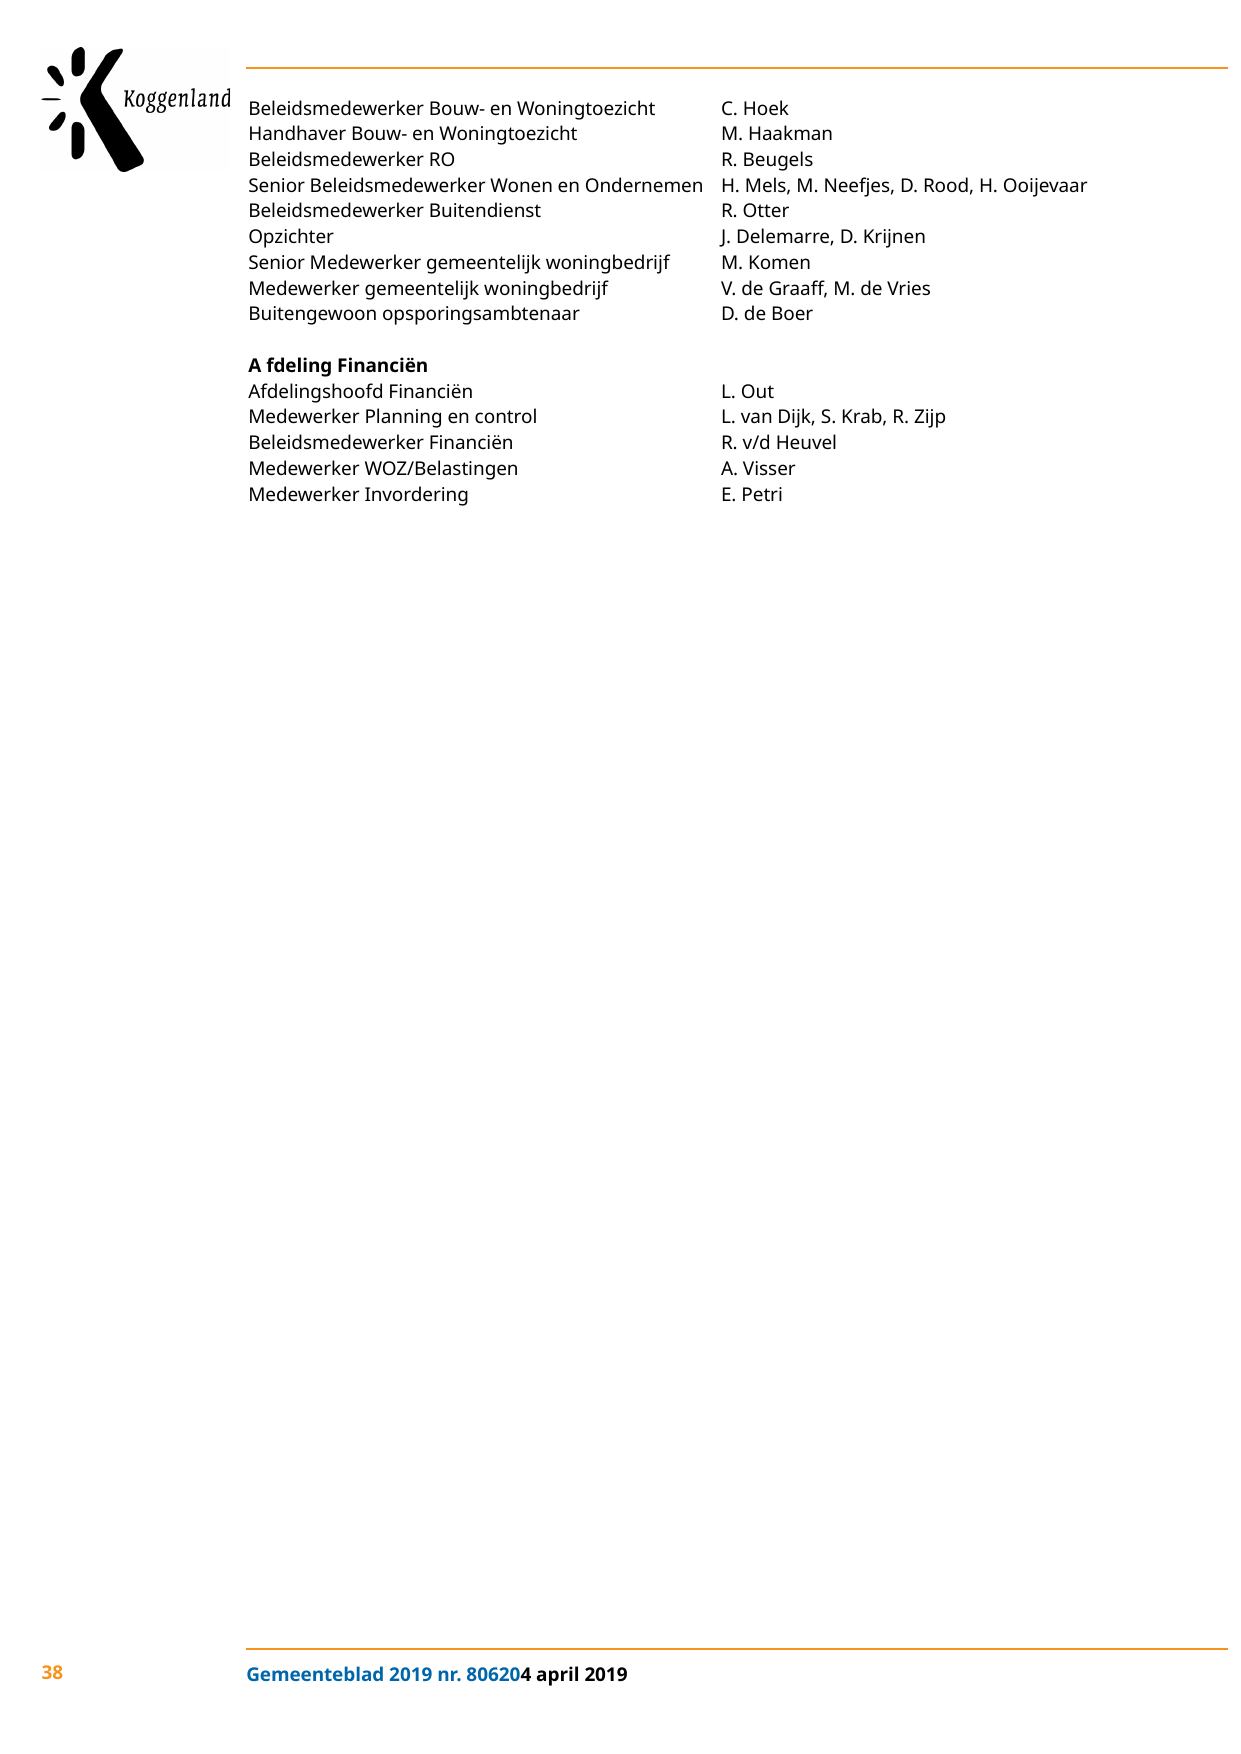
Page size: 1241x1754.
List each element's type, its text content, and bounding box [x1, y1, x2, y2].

table_cell Beleidsmedewerker RO [248, 146, 721, 172]
table_cell D. de Boer [721, 301, 1152, 326]
table_cell L. Out [721, 378, 1152, 403]
table_cell L. van Dijk, S. Krab, R. Zijp [721, 404, 1152, 429]
table_cell R. v/d Heuvel [721, 429, 1152, 455]
table_cell Senior Medewerker gemeentelijk woningbedrijf [248, 249, 721, 275]
table_cell V. de Graaff, M. de Vries [721, 275, 1152, 301]
table_cell Medewerker Invordering [248, 481, 721, 506]
table_cell R. Otter [721, 198, 1152, 223]
table_cell M. Haakman [721, 121, 1152, 146]
table_cell Buitengewoon opsporingsambtenaar [248, 301, 721, 326]
table_cell Medewerker WOZ/Belastingen [248, 455, 721, 481]
table_cell Beleidsmedewerker Financiën [248, 429, 721, 455]
table_cell E. Petri [721, 481, 1152, 506]
table_cell [248, 326, 721, 352]
table_cell Handhaver Bouw- en Woningtoezicht [248, 121, 721, 146]
table_cell M. Komen [721, 249, 1152, 275]
table_cell Medewerker gemeentelijk woningbedrijf [248, 275, 721, 301]
table_cell A fdeling Financiën [248, 352, 721, 378]
table_cell Beleidsmedewerker Buitendienst [248, 198, 721, 223]
table_cell [721, 352, 1152, 378]
table_cell Medewerker Planning en control [248, 404, 721, 429]
table_cell Afdelingshoofd Financiën [248, 378, 721, 403]
table_cell [721, 326, 1152, 352]
table_cell J. Delemarre, D. Krijnen [721, 224, 1152, 249]
table_cell A. Visser [721, 455, 1152, 481]
table_cell Beleidsmedewerker Bouw- en Woningtoezicht [248, 95, 721, 121]
table_cell Opzichter [248, 224, 721, 249]
table_cell R. Beugels [721, 146, 1152, 172]
table_cell C. Hoek [721, 95, 1152, 121]
picture [41, 47, 231, 172]
table_cell H. Mels, M. Neefjes, D. Rood, H. Ooijevaar [721, 172, 1152, 198]
table_cell Senior Beleidsmedewerker Wonen en Ondernemen [248, 172, 721, 198]
